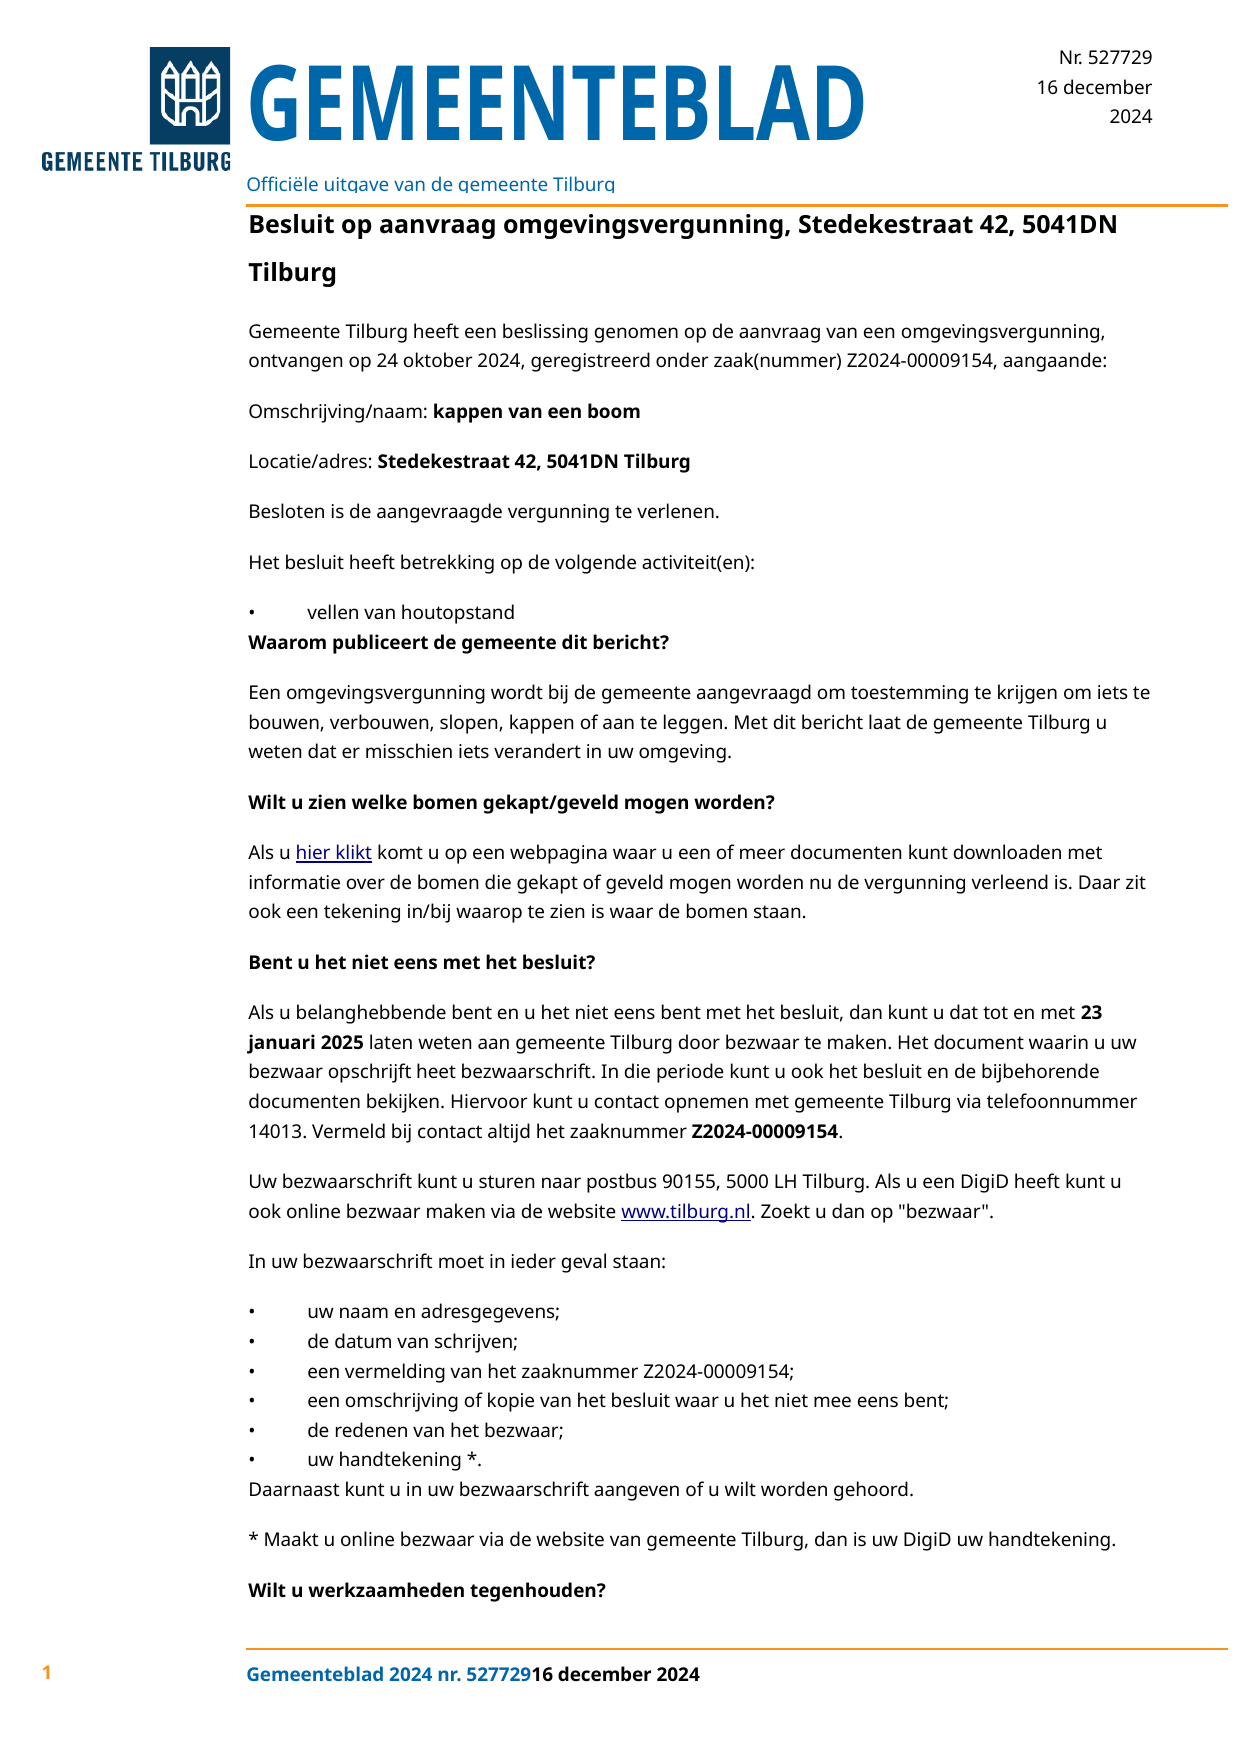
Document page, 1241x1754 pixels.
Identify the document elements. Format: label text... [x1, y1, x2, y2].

text Locatie/adres: Stedekestraat 42, 5041DN Tilburg [248, 448, 1152, 474]
text Uw bezwaarschrift kunt u sturen naar postbus 90155, 5000 LH Tilburg. Als u een DigiD heeft kunt u ook online bezwaar maken via de website www.tilburg.nl. Zoekt u dan op "bezwaar". [248, 1168, 1152, 1224]
text In uw bezwaarschrift moet in ieder geval staan: [248, 1248, 1152, 1274]
text Als u belanghebbende bent en u het niet eens bent met het besluit, dan kunt u dat tot en met 23 januari 2025 laten weten aan gemeente Tilburg door bezwaar te maken. Het document waarin u uw bezwaar opschrijft heet bezwaarschrift. In die periode kunt u ook het besluit en de bijbehorende documenten bekijken. Hiervoor kunt u contact opnemen met gemeente Tilburg via telefoonnummer 14013. Vermeld bij contact altijd het zaaknummer Z2024-00009154. [248, 999, 1152, 1144]
text Besluit op aanvraag omgevingsvergunning, Stedekestraat 42, 5041DN Tilburg [248, 207, 1152, 288]
list uw naam en adresgegevens; [248, 1299, 1152, 1324]
text Het besluit heeft betrekking op de volgende activiteit(en): [248, 549, 1152, 575]
text Wilt u zien welke bomen gekapt/geveld mogen worden? [248, 789, 1152, 815]
list de datum van schrijven; [248, 1328, 1152, 1354]
text * Maakt u online bezwaar via de website van gemeente Tilburg, dan is uw DigiD uw handtekening. [248, 1527, 1152, 1552]
list een vermelding van het zaaknummer Z2024-00009154; [248, 1358, 1152, 1384]
text Waarom publiceert de gemeente dit bericht? [248, 629, 1152, 655]
text Wilt u werkzaamheden tegenhouden? [248, 1577, 1152, 1603]
list de redenen van het bezwaar; [248, 1417, 1152, 1443]
text Omschrijving/naam: kappen van een boom [248, 398, 1152, 424]
text Daarnaast kunt u in uw bezwaarschrift aangeven of u wilt worden gehoord. [248, 1476, 1152, 1502]
text Als u hier klikt komt u op een webpagina waar u een of meer documenten kunt downloaden met informatie over de bomen die gekapt of geveld mogen worden nu de vergunning verleend is. Daar zit ook een tekening in/bij waarop te zien is waar de bomen staan. [248, 839, 1152, 924]
text Bent u het niet eens met het besluit? [248, 949, 1152, 975]
text Besloten is de aangevraagde vergunning te verlenen. [248, 499, 1152, 524]
list een omschrijving of kopie van het besluit waar u het niet mee eens bent; [248, 1387, 1152, 1413]
list uw handtekening *. [248, 1447, 1152, 1472]
picture [41, 47, 231, 172]
text Een omgevingsvergunning wordt bij de gemeente aangevraagd om toestemming te krijgen om iets te bouwen, verbouwen, slopen, kappen of aan te leggen. Met dit bericht laat de gemeente Tilburg u weten dat er misschien iets verandert in uw omgeving. [248, 679, 1152, 764]
list vellen van houtopstand [248, 599, 1152, 625]
text Gemeente Tilburg heeft een beslissing genomen op de aanvraag van een omgevingsvergunning, ontvangen op 24 oktober 2024, geregistreerd onder zaak(nummer) Z2024-00009154, aangaande: [248, 318, 1152, 373]
